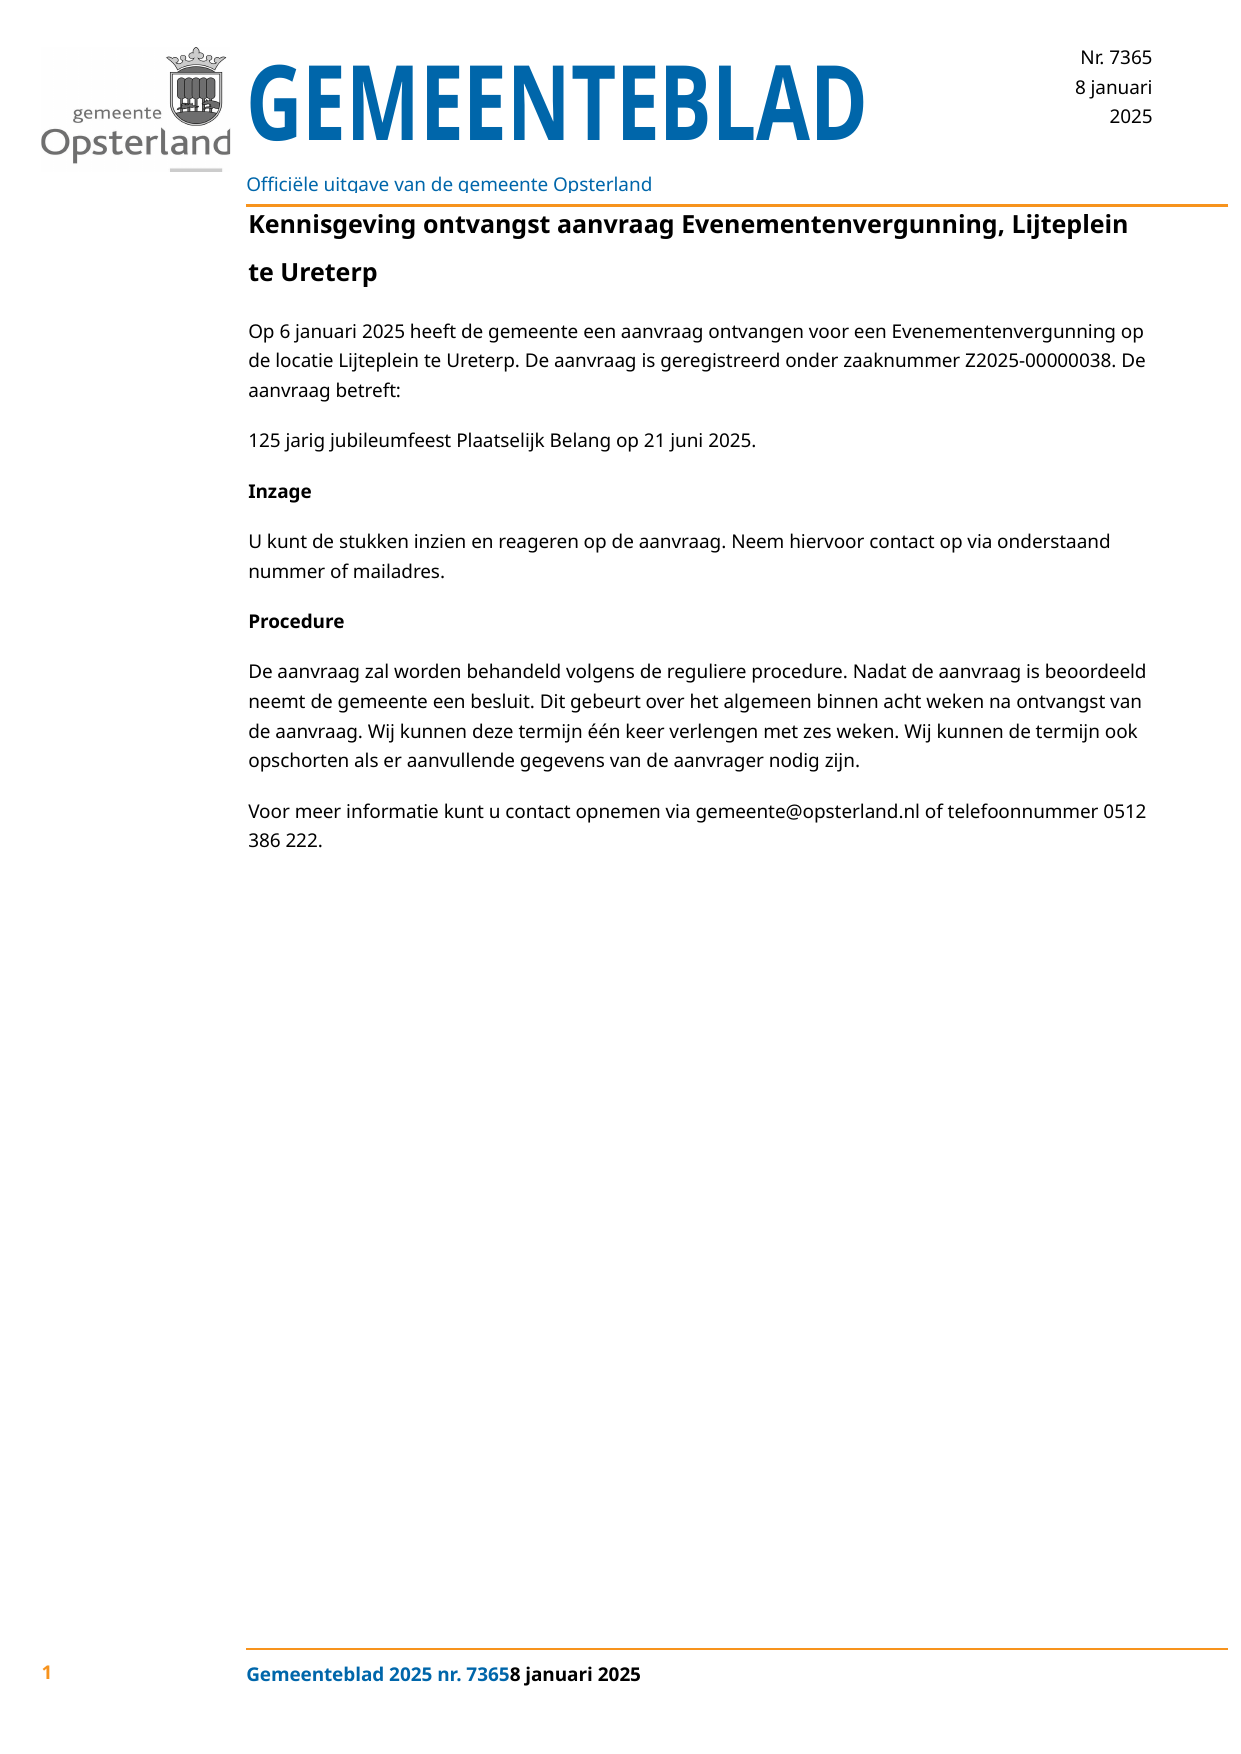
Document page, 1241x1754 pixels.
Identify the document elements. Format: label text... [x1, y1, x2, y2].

text U kunt de stukken inzien en reageren op de aanvraag. Neem hiervoor contact op via onderstaand nummer of mailadres. [248, 528, 1152, 584]
text Kennisgeving ontvangst aanvraag Evenementenvergunning, Lijteplein te Ureterp [248, 207, 1152, 288]
text 125 jarig jubileumfeest Plaatselijk Belang op 21 juni 2025. [248, 427, 1152, 453]
text Procedure [248, 608, 1152, 634]
text Op 6 januari 2025 heeft de gemeente een aanvraag ontvangen voor een Evenementenvergunning op de locatie Lijteplein te Ureterp. De aanvraag is geregistreerd onder zaaknummer Z2025-00000038. De aanvraag betreft: [248, 318, 1152, 403]
text Inzage [248, 478, 1152, 504]
text Voor meer informatie kunt u contact opnemen via gemeente@opsterland.nl of telefoonnummer 0512 386 222. [248, 798, 1152, 853]
text De aanvraag zal worden behandeld volgens de reguliere procedure. Nadat de aanvraag is beoordeeld neemt de gemeente een besluit. Dit gebeurt over het algemeen binnen acht weken na ontvangst van de aanvraag. Wij kunnen deze termijn één keer verlengen met zes weken. Wij kunnen de termijn ook opschorten als er aanvullende gegevens van de aanvrager nodig zijn. [248, 659, 1152, 773]
picture [41, 47, 231, 172]
